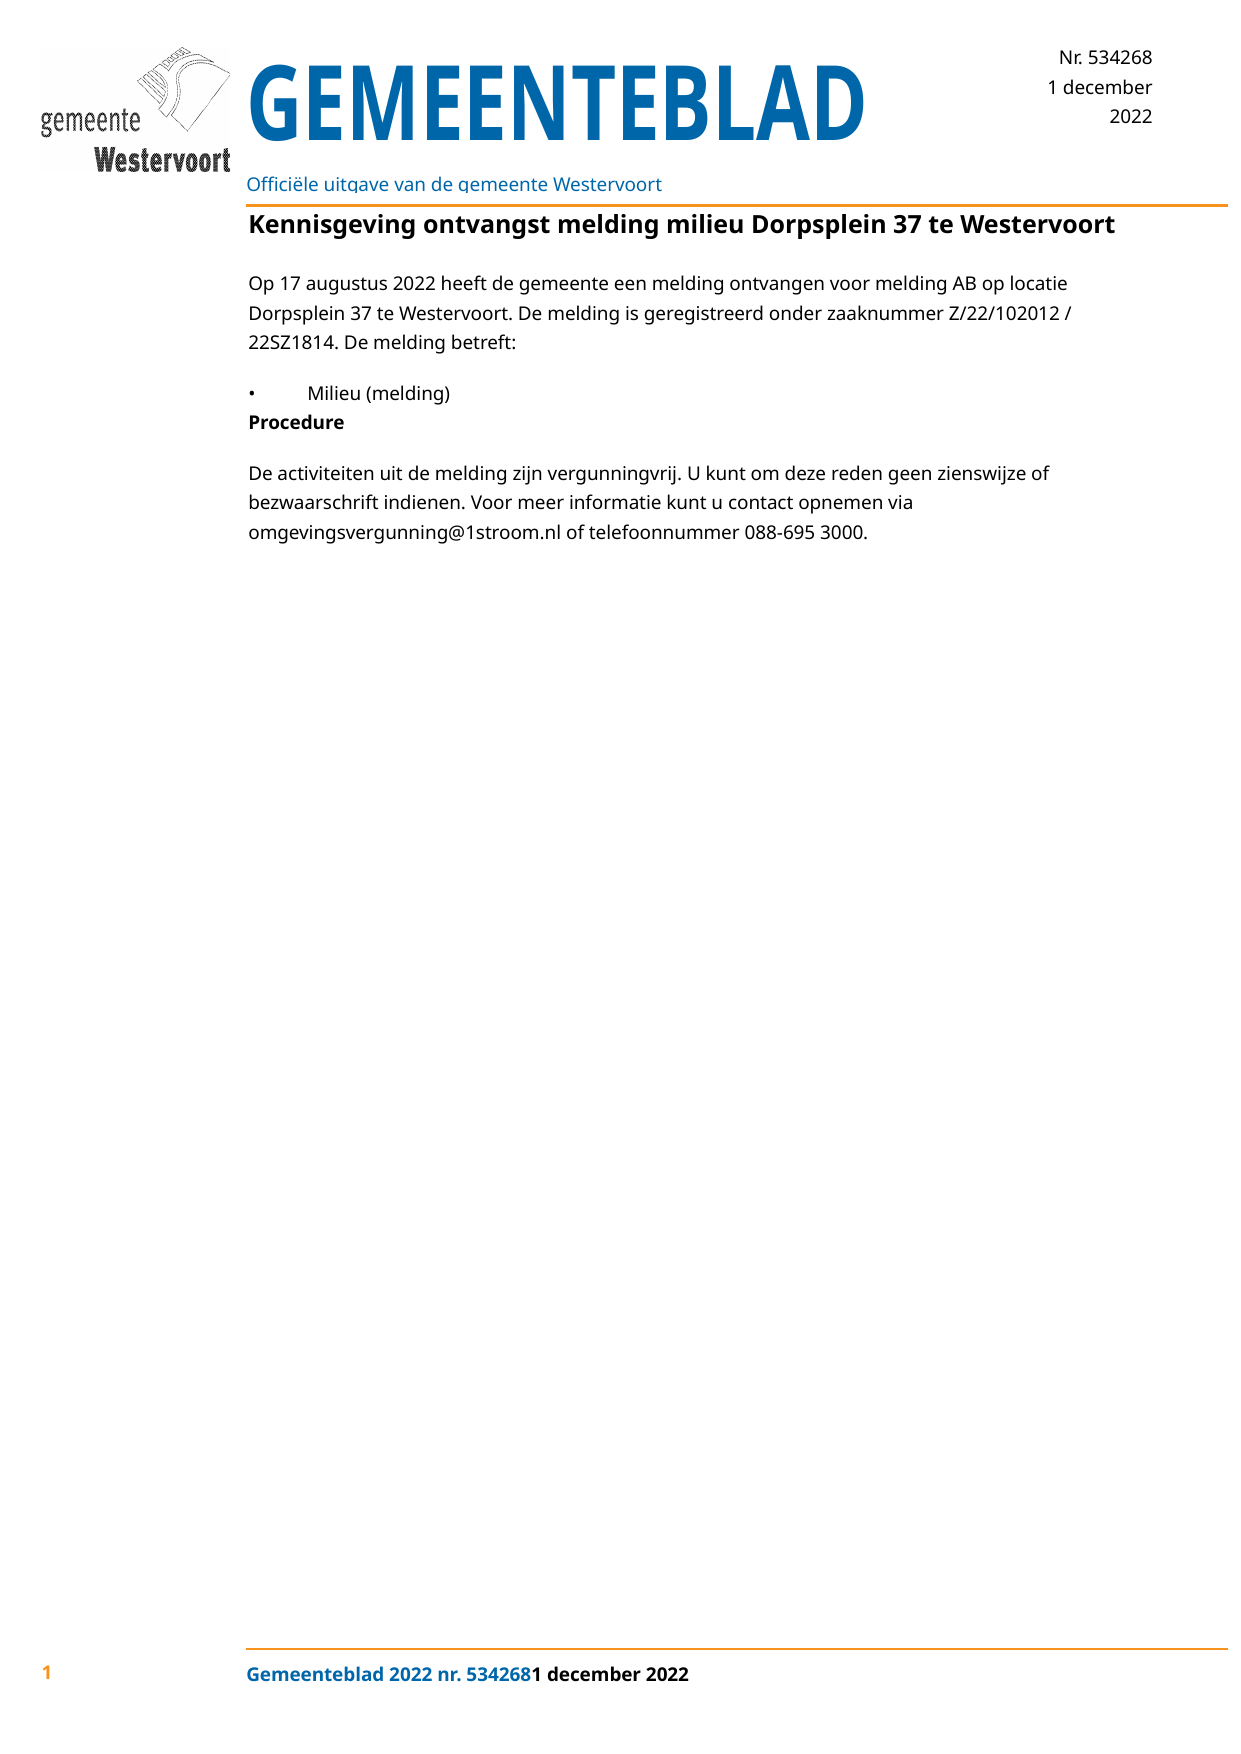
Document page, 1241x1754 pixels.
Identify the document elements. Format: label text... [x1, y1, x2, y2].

text Procedure [248, 409, 1152, 435]
picture [41, 47, 231, 172]
text De activiteiten uit de melding zijn vergunningvrij. U kunt om deze reden geen zienswijze of bezwaarschrift indienen. Voor meer informatie kunt u contact opnemen via omgevingsvergunning@1stroom.nl of telefoonnummer 088-695 3000. [248, 460, 1152, 545]
text Kennisgeving ontvangst melding milieu Dorpsplein 37 te Westervoort [248, 207, 1152, 241]
list Milieu (melding) [248, 380, 1152, 406]
text Op 17 augustus 2022 heeft de gemeente een melding ontvangen voor melding AB op locatie Dorpsplein 37 te Westervoort. De melding is geregistreerd onder zaaknummer Z/22/102012 / 22SZ1814. De melding betreft: [248, 270, 1152, 355]
